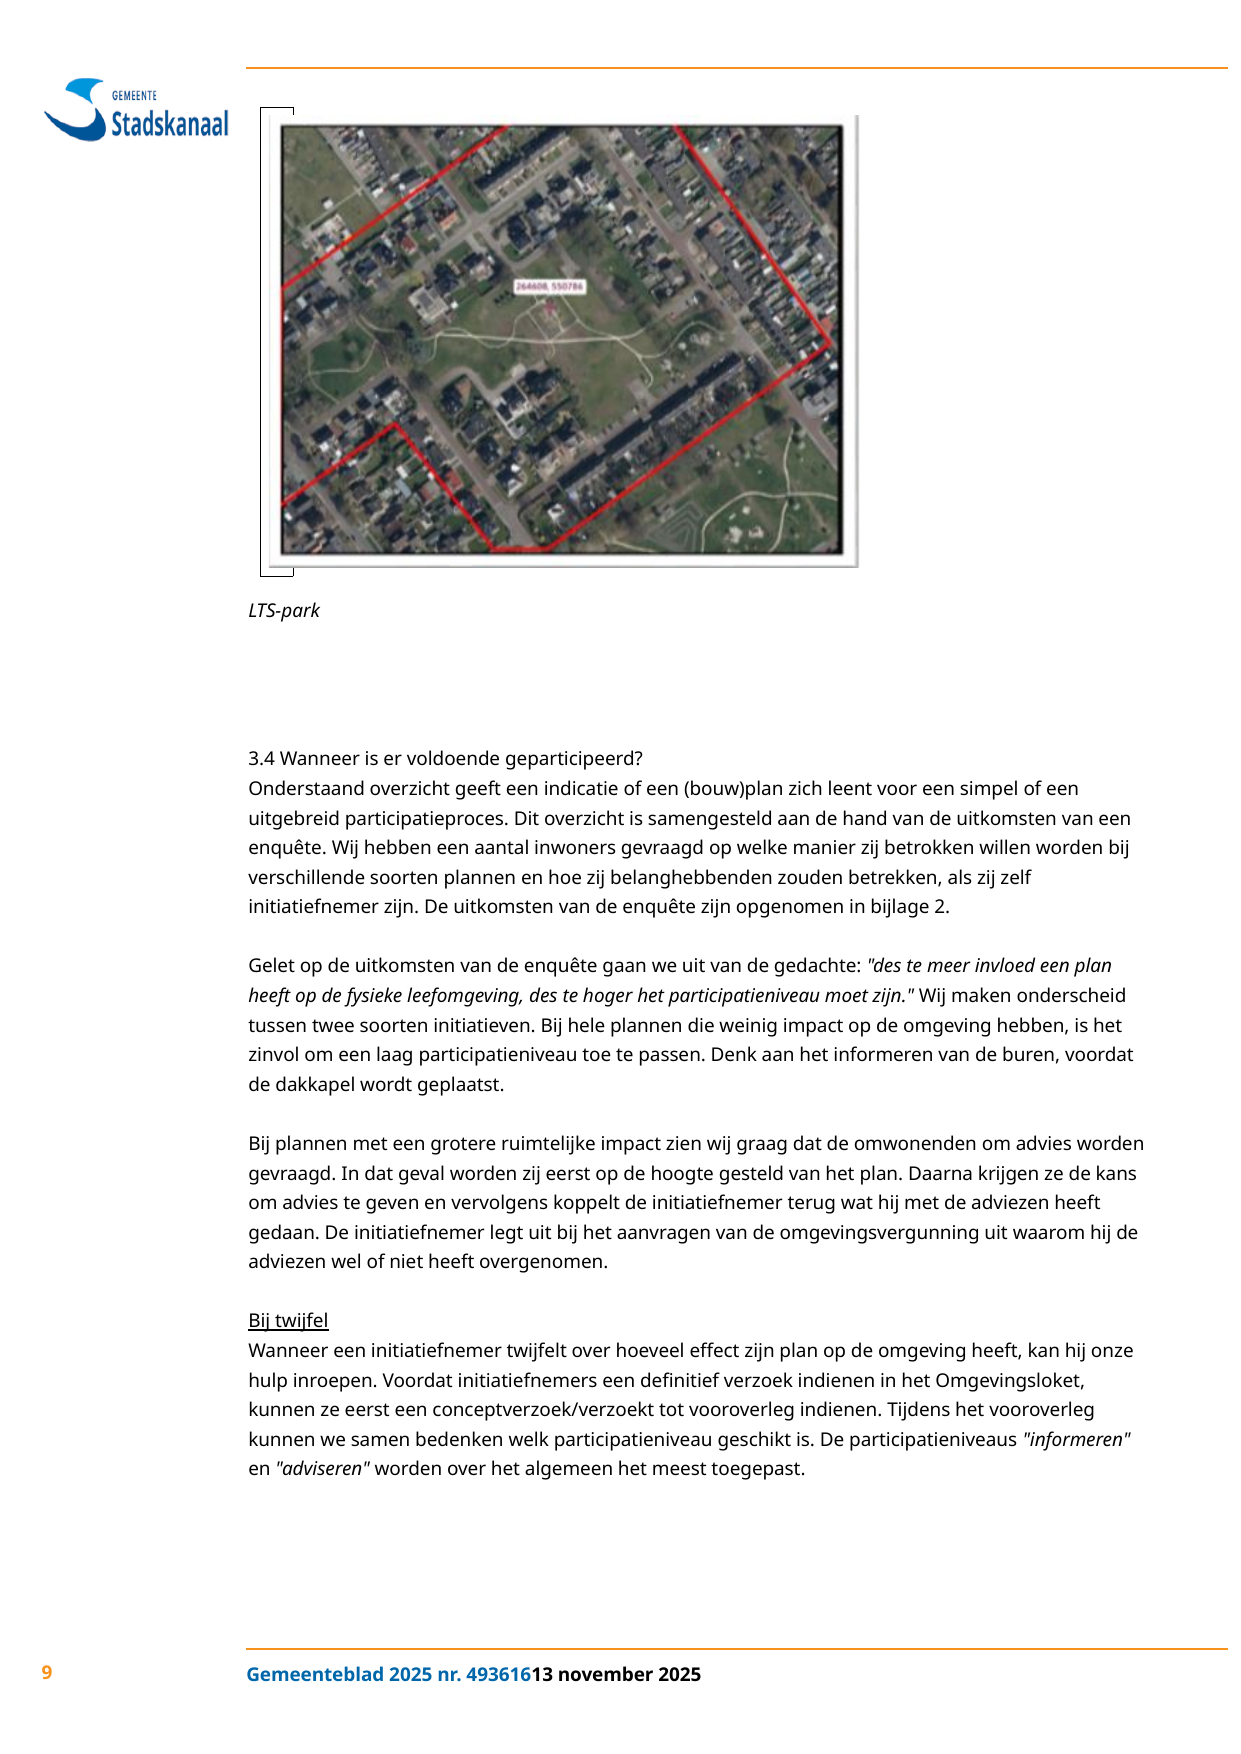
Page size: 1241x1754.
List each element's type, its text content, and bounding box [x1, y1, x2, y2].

picture [268, 115, 860, 568]
text 3.4 Wanneer is er voldoende geparticipeerd? [248, 746, 1152, 771]
text LTS-park [248, 598, 1152, 623]
text Bij plannen met een grotere ruimtelijke impact zien wij graag dat de omwonenden om advies worden gevraagd. In dat geval worden zij eerst op de hoogte gesteld van het plan. Daarna krijgen ze de kans om advies te geven en vervolgens koppelt de initiatiefnemer terug wat hij met de adviezen heeft gedaan. De initiatiefnemer legt uit bij het aanvragen van de omgevingsvergunning uit waarom hij de adviezen wel of niet heeft overgenomen. [248, 1130, 1152, 1274]
text Onderstaand overzicht geeft een indicatie of een (bouw)plan zich leent voor een simpel of een uitgebreid participatieproces. Dit overzicht is samengesteld aan de hand van de uitkomsten van een enquête. Wij hebben een aantal inwoners gevraagd op welke manier zij betrokken willen worden bij verschillende soorten plannen en hoe zij belanghebbenden zouden betrekken, als zij zelf initiatiefnemer zijn. De uitkomsten van de enquête zijn opgenomen in bijlage 2. [248, 775, 1152, 919]
text Gelet op de uitkomsten van de enquête gaan we uit van de gedachte: "des te meer invloed een plan heeft op de fysieke leefomgeving, des te hoger het participatieniveau moet zijn." Wij maken onderscheid tussen twee soorten initiatieven. Bij hele plannen die weinig impact op de omgeving hebben, is het zinvol om een laag participatieniveau toe te passen. Denk aan het informeren van de buren, voordat de dakkapel wordt geplaatst. [248, 953, 1152, 1097]
text Wanneer een initiatiefnemer twijfelt over hoeveel effect zijn plan op de omgeving heeft, kan hij onze hulp inroepen. Voordat initiatiefnemers een definitief verzoek indienen in het Omgevingsloket, kunnen ze eerst een conceptverzoek/verzoekt tot vooroverleg indienen. Tijdens het vooroverleg kunnen we samen bedenken welk participatieniveau geschikt is. De participatieniveaus "informeren" en "adviseren" worden over het algemeen het meest toegepast. [248, 1337, 1152, 1481]
text Bij twijfel [248, 1308, 1152, 1333]
picture [41, 47, 231, 172]
